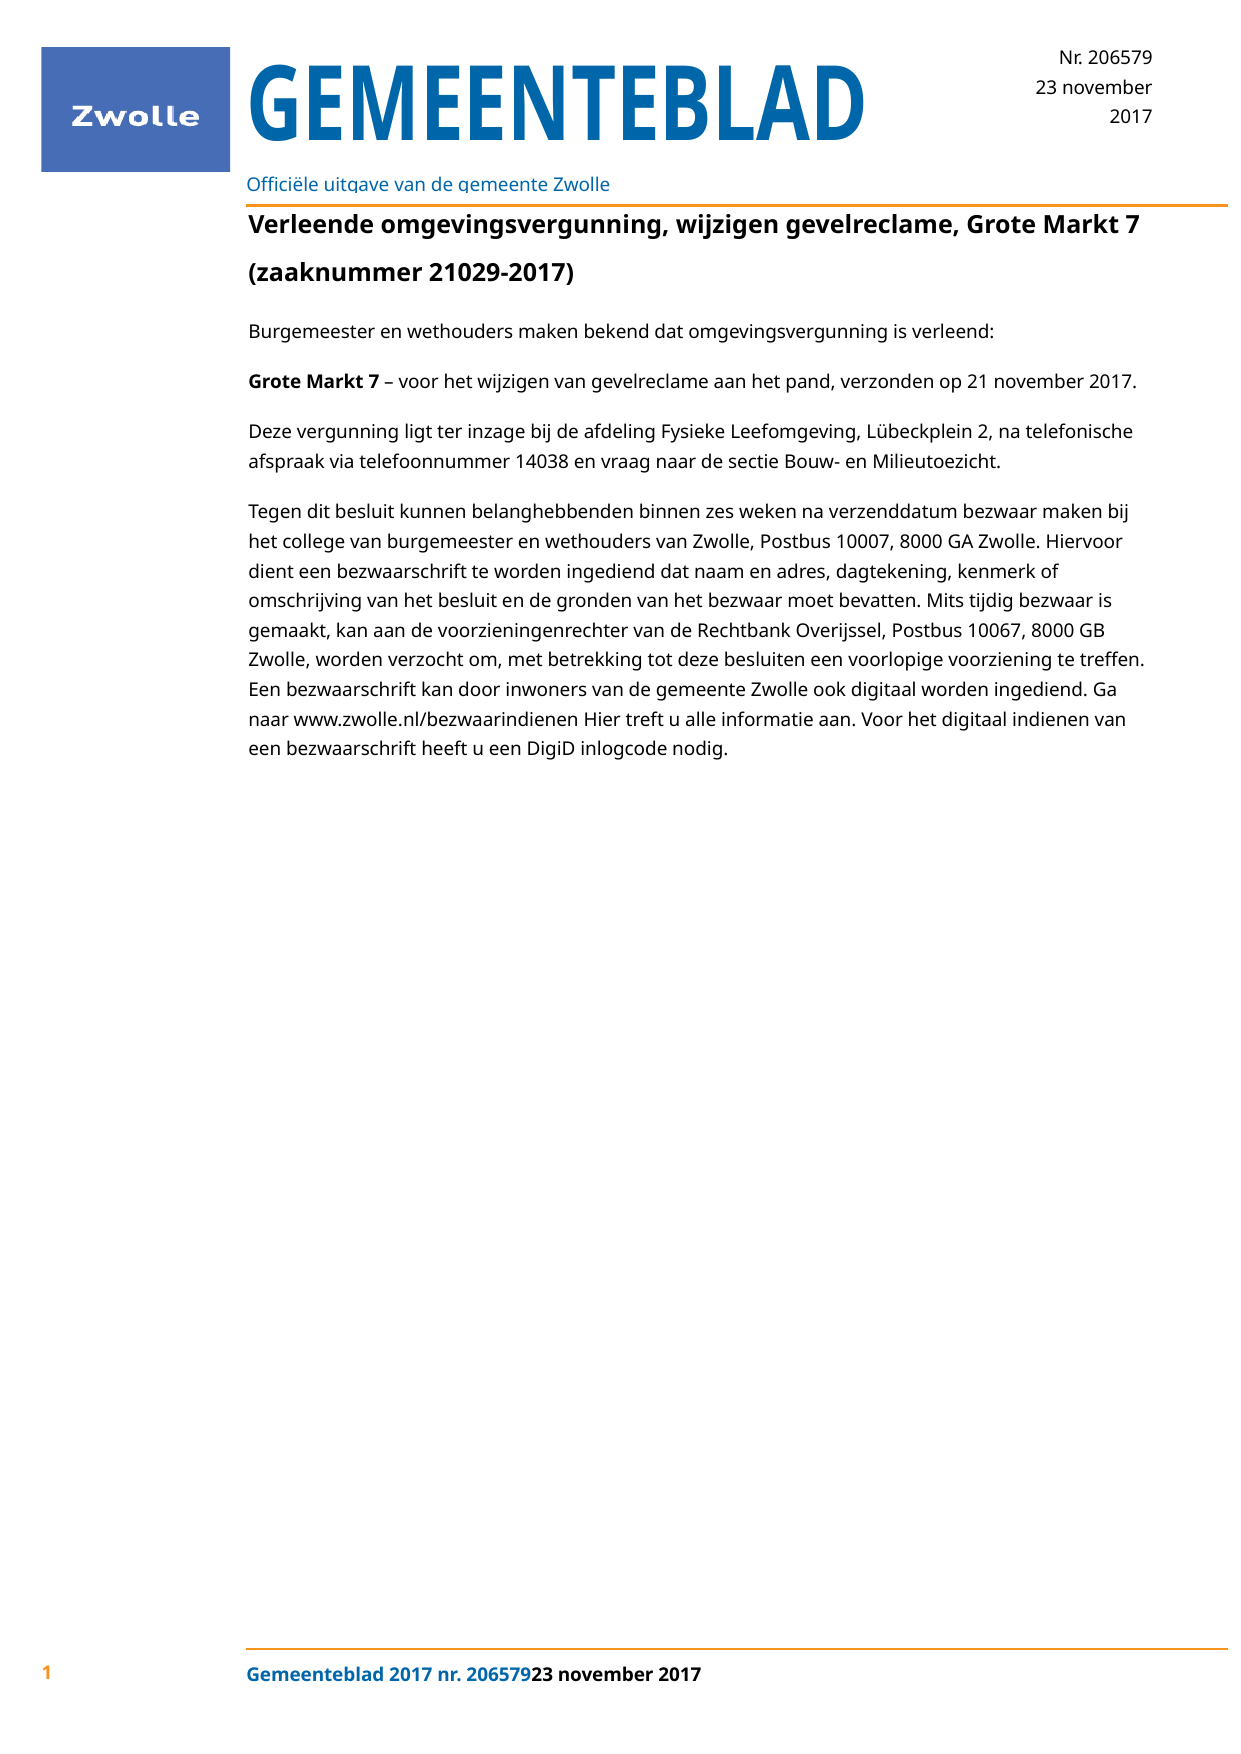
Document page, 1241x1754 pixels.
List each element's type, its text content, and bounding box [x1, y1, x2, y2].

picture [41, 47, 231, 172]
text Grote Markt 7 – voor het wijzigen van gevelreclame aan het pand, verzonden op 21 november 2017. [248, 368, 1152, 394]
text Deze vergunning ligt ter inzage bij de afdeling Fysieke Leefomgeving, Lübeckplein 2, na telefonische afspraak via telefoonnummer 14038 en vraag naar de sectie Bouw- en Milieutoezicht. [248, 419, 1152, 474]
text Verleende omgevingsvergunning, wijzigen gevelreclame, Grote Markt 7 (zaaknummer 21029-2017) [248, 207, 1152, 288]
text Tegen dit besluit kunnen belanghebbenden binnen zes weken na verzenddatum bezwaar maken bij het college van burgemeester en wethouders van Zwolle, Postbus 10007, 8000 GA Zwolle. Hiervoor dient een bezwaarschrift te worden ingediend dat naam en adres, dagtekening, kenmerk of omschrijving van het besluit en de gronden van het bezwaar moet bevatten. Mits tijdig bezwaar is gemaakt, kan aan de voorzieningenrechter van de Rechtbank Overijssel, Postbus 10067, 8000 GB Zwolle, worden verzocht om, met betrekking tot deze besluiten een voorlopige voorziening te treffen. Een bezwaarschrift kan door inwoners van de gemeente Zwolle ook digitaal worden ingediend. Ga naar www.zwolle.nl/bezwaarindienen Hier treft u alle informatie aan. Voor het digitaal indienen van een bezwaarschrift heeft u een DigiD inlogcode nodig. [248, 499, 1152, 761]
text Burgemeester en wethouders maken bekend dat omgevingsvergunning is verleend: [248, 318, 1152, 344]
